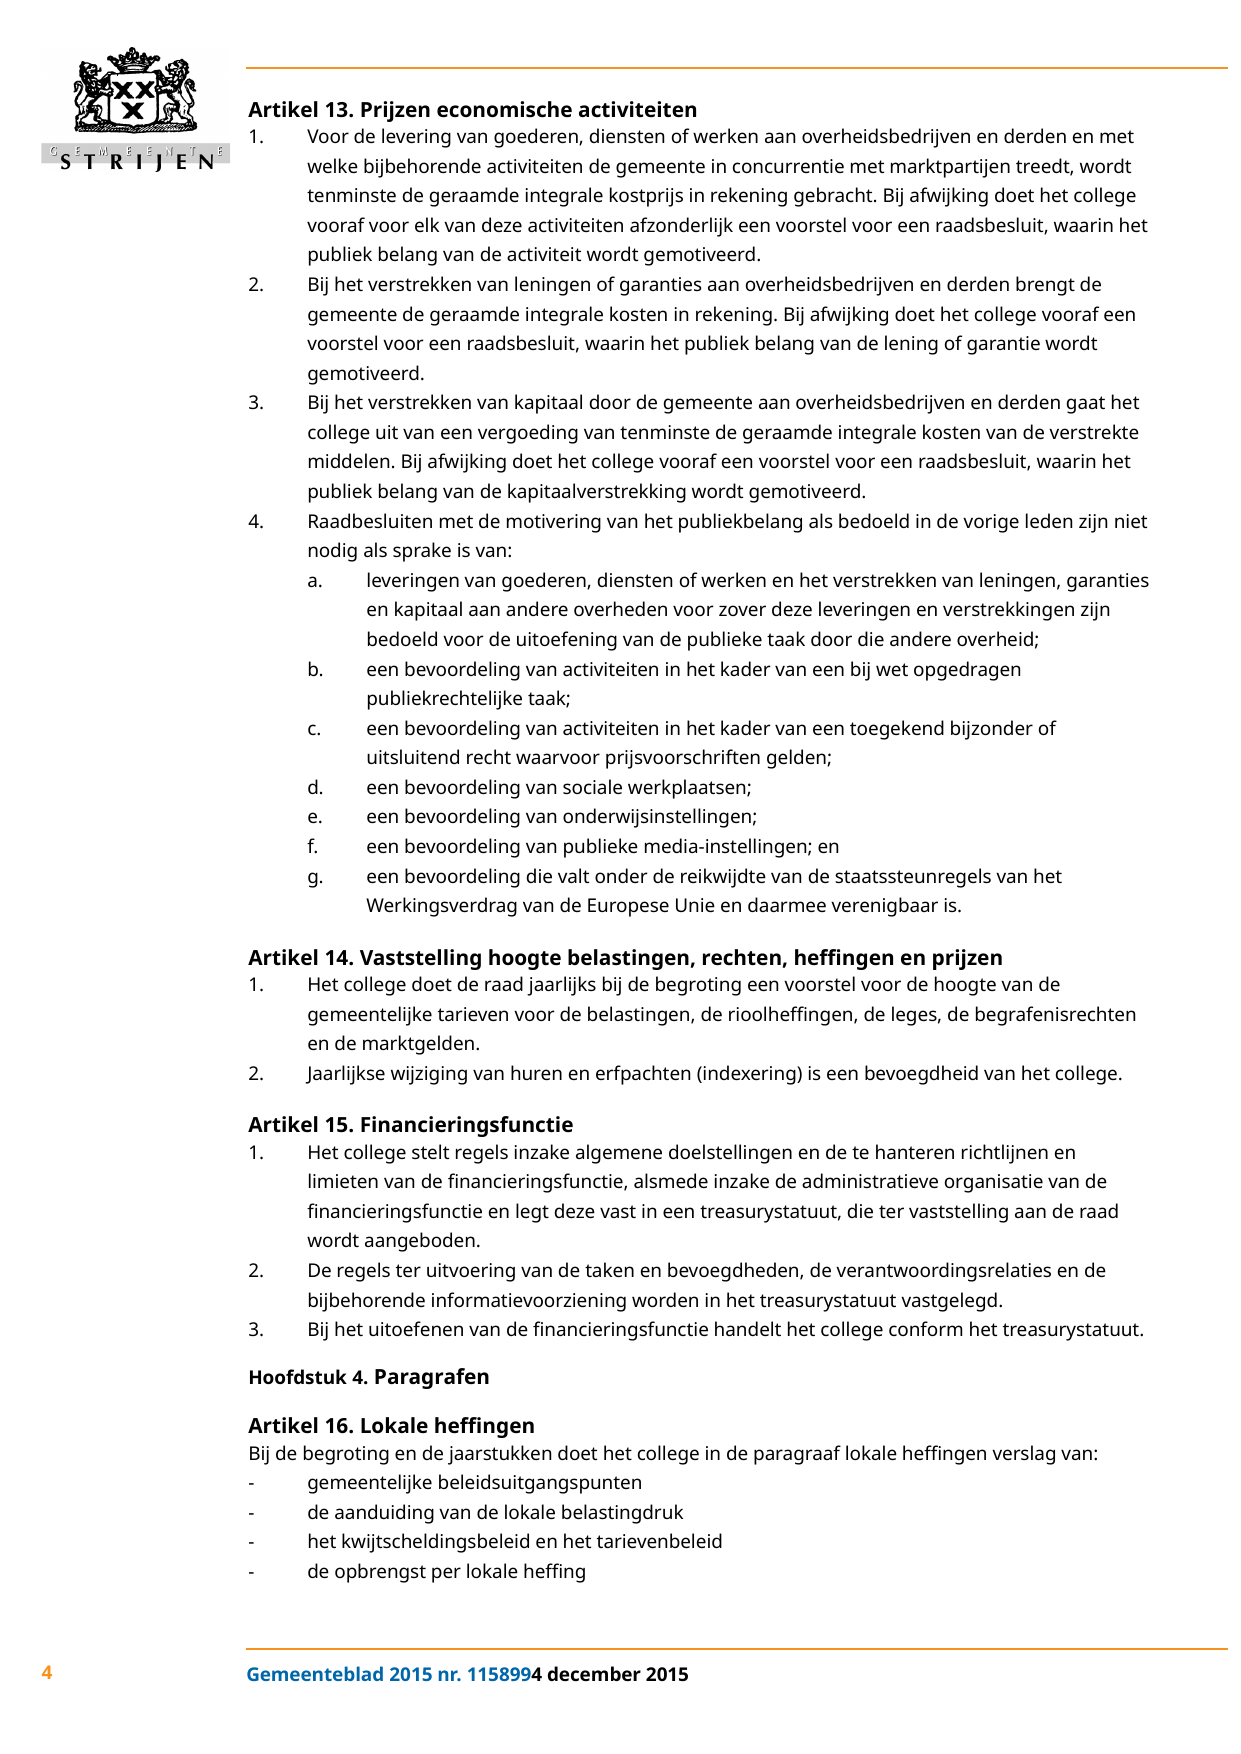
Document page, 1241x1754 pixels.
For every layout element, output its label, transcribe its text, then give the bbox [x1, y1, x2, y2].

text Bij de begroting en de jaarstukken doet het college in de paragraaf lokale heffingen verslag van: [248, 1440, 1152, 1465]
list een bevoordeling van activiteiten in het kader van een bij wet opgedragen publiekrechtelijke taak; [307, 656, 1152, 711]
picture [41, 47, 231, 172]
text Artikel 14. Vaststelling hoogte belastingen, rechten, heffingen en prijzen [248, 943, 1152, 971]
list Bij het verstrekken van leningen of garanties aan overheidsbedrijven en derden brengt de gemeente de geraamde integrale kosten in rekening. Bij afwijking doet het college vooraf een voorstel voor een raadsbesluit, waarin het publiek belang van de lening of garantie wordt gemotiveerd. [248, 271, 1152, 386]
list Bij het uitoefenen van de financieringsfunctie handelt het college conform het treasurystatuut. [248, 1316, 1152, 1342]
list het kwijtscheldingsbeleid en het tarievenbeleid [248, 1528, 1152, 1554]
list een bevoordeling die valt onder de reikwijdte van de staatssteunregels van het Werkingsverdrag van de Europese Unie en daarmee verenigbaar is. [307, 863, 1152, 918]
list Jaarlijkse wijziging van huren en erfpachten (indexering) is een bevoegdheid van het college. [248, 1060, 1152, 1086]
text Artikel 13. Prijzen economische activiteiten [248, 95, 1152, 123]
list Het college doet de raad jaarlijks bij de begroting een voorstel voor de hoogte van de gemeentelijke tarieven voor de belastingen, de rioolheffingen, de leges, de begrafenisrechten en de marktgelden. [248, 971, 1152, 1056]
list een bevoordeling van sociale werkplaatsen; [307, 774, 1152, 800]
list gemeentelijke beleidsuitgangspunten [248, 1469, 1152, 1495]
text Artikel 16. Lokale heffingen [248, 1411, 1152, 1440]
list Het college stelt regels inzake algemene doelstellingen en de te hanteren richtlijnen en limieten van de financieringsfunctie, alsmede inzake de administratieve organisatie van de financieringsfunctie en legt deze vast in een treasurystatuut, die ter vaststelling aan de raad wordt aangeboden. [248, 1139, 1152, 1253]
list Raadbesluiten met de motivering van het publiekbelang als bedoeld in de vorige leden zijn niet nodig als sprake is van: [248, 508, 1152, 563]
list De regels ter uitvoering van de taken en bevoegdheden, de verantwoordingsrelaties en de bijbehorende informatievoorziening worden in het treasurystatuut vastgelegd. [248, 1257, 1152, 1312]
list de aanduiding van de lokale belastingdruk [248, 1499, 1152, 1524]
list Bij het verstrekken van kapitaal door de gemeente aan overheidsbedrijven en derden gaat het college uit van een vergoeding van tenminste de geraamde integrale kosten van de verstrekte middelen. Bij afwijking doet het college vooraf een voorstel voor een raadsbesluit, waarin het publiek belang van de kapitaalverstrekking wordt gemotiveerd. [248, 389, 1152, 504]
text Hoofdstuk 4. Paragrafen [248, 1362, 1152, 1390]
list een bevoordeling van publieke media-instellingen; en [307, 833, 1152, 859]
list Voor de levering van goederen, diensten of werken aan overheidsbedrijven en derden en met welke bijbehorende activiteiten de gemeente in concurrentie met marktpartijen treedt, wordt tenminste de geraamde integrale kostprijs in rekening gebracht. Bij afwijking doet het college vooraf voor elk van deze activiteiten afzonderlijk een voorstel voor een raadsbesluit, waarin het publiek belang van de activiteit wordt gemotiveerd. [248, 123, 1152, 267]
list een bevoordeling van activiteiten in het kader van een toegekend bijzonder of uitsluitend recht waarvoor prijsvoorschriften gelden; [307, 715, 1152, 770]
list leveringen van goederen, diensten of werken en het verstrekken van leningen, garanties en kapitaal aan andere overheden voor zover deze leveringen en verstrekkingen zijn bedoeld voor de uitoefening van de publieke taak door die andere overheid; [307, 567, 1152, 652]
list de opbrengst per lokale heffing [248, 1558, 1152, 1584]
list een bevoordeling van onderwijsinstellingen; [307, 804, 1152, 829]
text Artikel 15. Financieringsfunctie [248, 1110, 1152, 1139]
